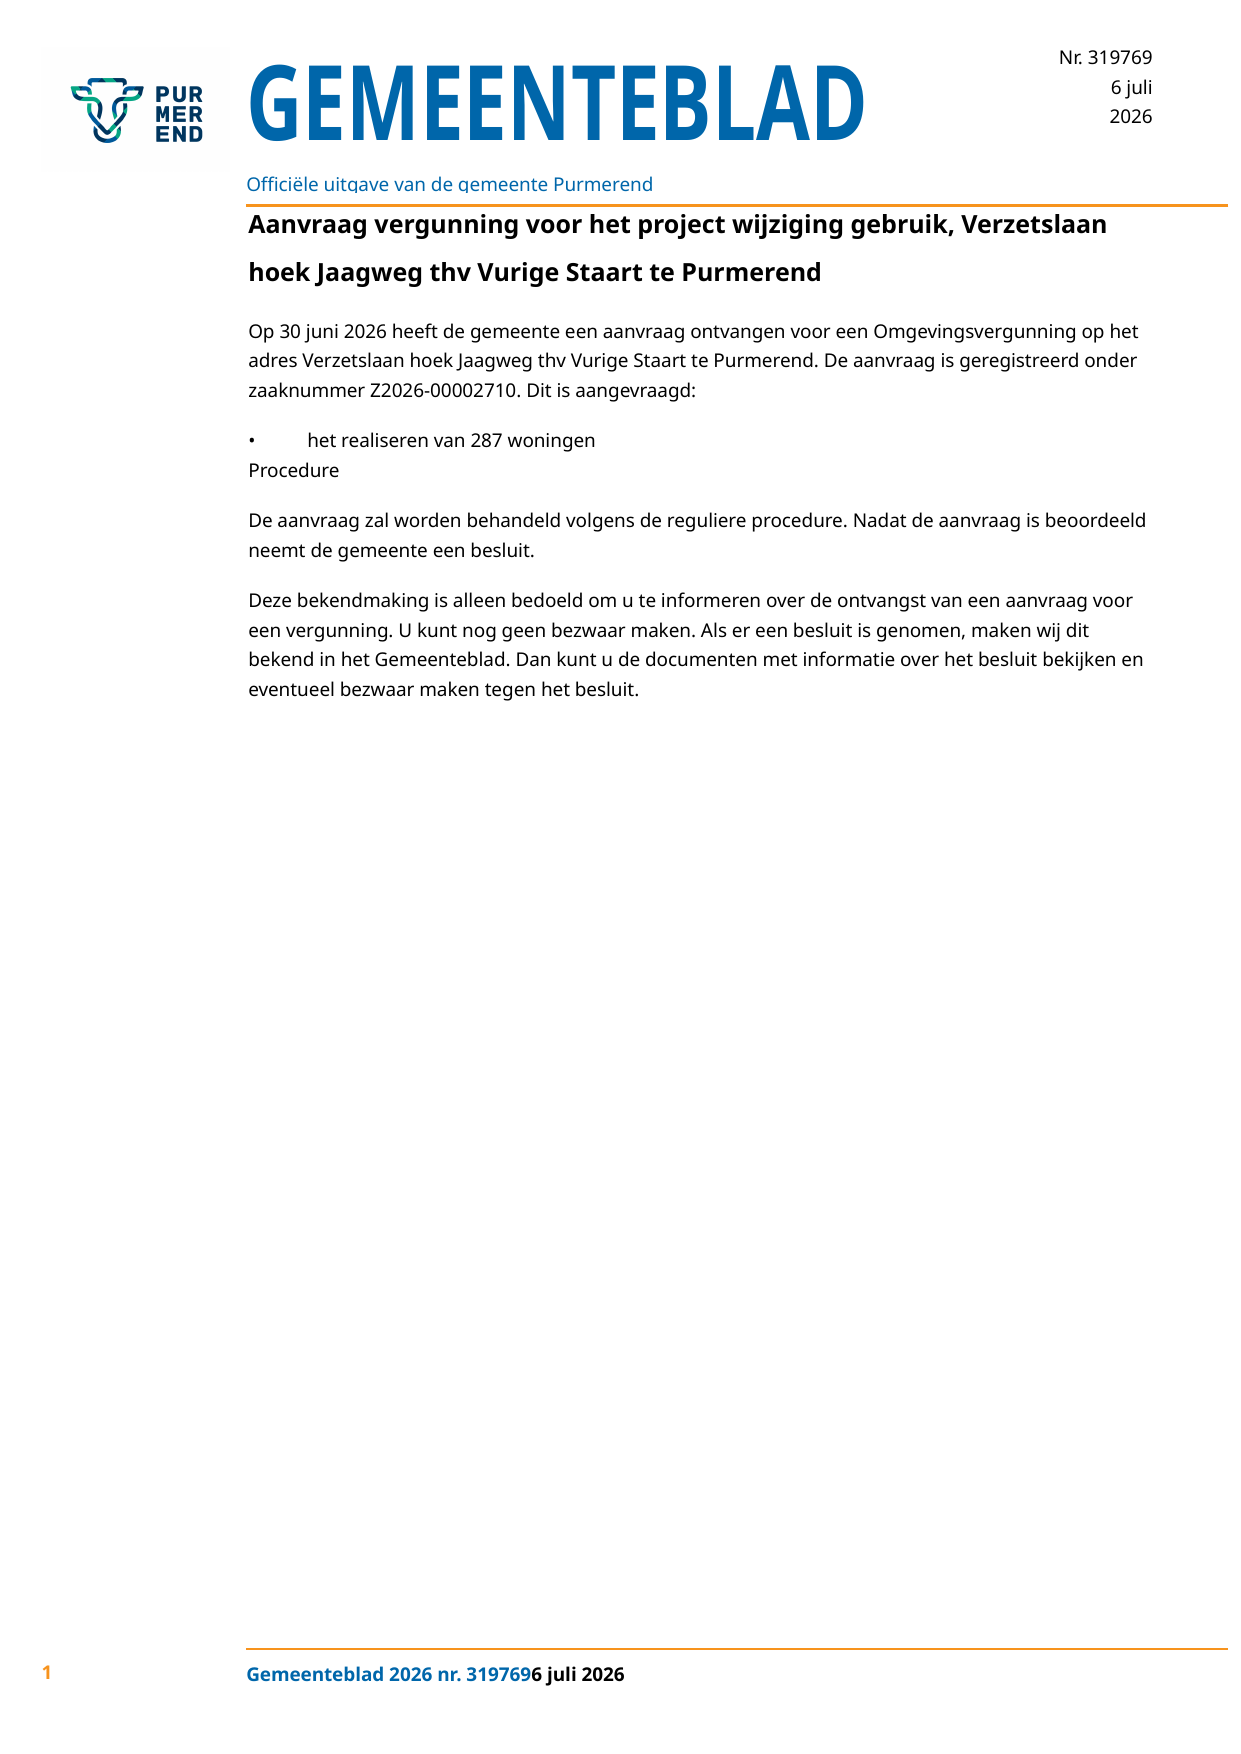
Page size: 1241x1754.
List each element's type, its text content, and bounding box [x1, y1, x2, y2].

list het realiseren van 287 woningen [248, 427, 1152, 453]
text Deze bekendmaking is alleen bedoeld om u te informeren over de ontvangst van een aanvraag voor een vergunning. U kunt nog geen bezwaar maken. Als er een besluit is genomen, maken wij dit bekend in het Gemeenteblad. Dan kunt u de documenten met informatie over het besluit bekijken en eventueel bezwaar maken tegen het besluit. [248, 587, 1152, 702]
picture [41, 47, 231, 172]
text Aanvraag vergunning voor het project wijziging gebruik, Verzetslaan hoek Jaagweg thv Vurige Staart te Purmerend [248, 207, 1152, 288]
text De aanvraag zal worden behandeld volgens de reguliere procedure. Nadat de aanvraag is beoordeeld neemt de gemeente een besluit. [248, 507, 1152, 563]
text Op 30 juni 2026 heeft de gemeente een aanvraag ontvangen voor een Omgevingsvergunning op het adres Verzetslaan hoek Jaagweg thv Vurige Staart te Purmerend. De aanvraag is geregistreerd onder zaaknummer Z2026-00002710. Dit is aangevraagd: [248, 318, 1152, 403]
text Procedure [248, 457, 1152, 483]
